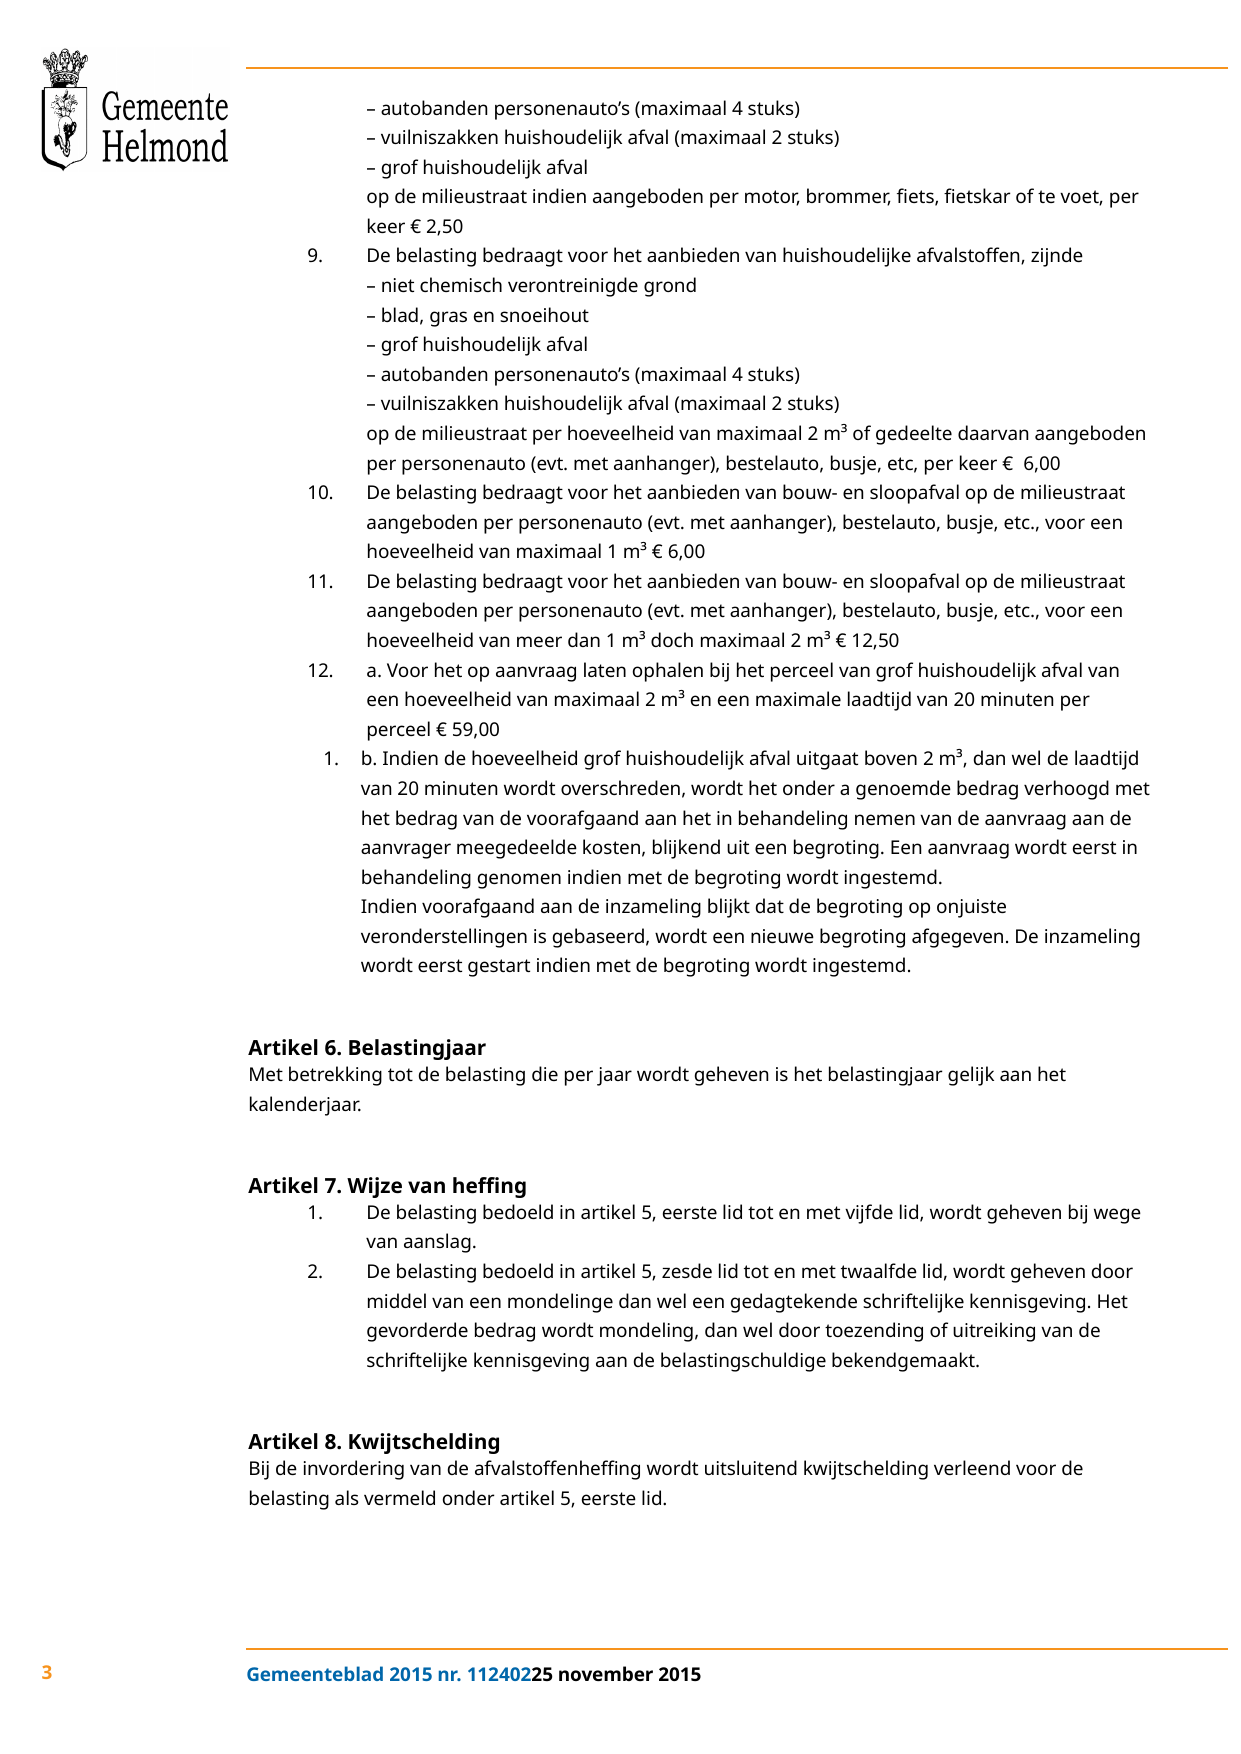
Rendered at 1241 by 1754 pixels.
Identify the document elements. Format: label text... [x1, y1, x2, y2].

list – autobanden personenauto’s (maximaal 4 stuks) [307, 361, 1152, 387]
list De belasting bedoeld in artikel 5, zesde lid tot en met twaalfde lid, wordt geheven door middel van een mondelinge dan wel een gedagtekende schriftelijke kennisgeving. Het gevorderde bedrag wordt mondeling, dan wel door toezending of uitreiking van de schriftelijke kennisgeving aan de belastingschuldige bekendgemaakt. [307, 1258, 1152, 1373]
list b. Indien de hoeveelheid grof huishoudelijk afval uitgaat boven 2 m³, dan wel de laadtijd van 20 minuten wordt overschreden, wordt het onder a genoemde bedrag verhoogd met het bedrag van de voorafgaand aan het in behandeling nemen van de aanvraag aan de aanvrager meegedeelde kosten, blijkend uit een begroting. Een aanvraag wordt eerst in behandeling genomen indien met de begroting wordt ingestemd. [323, 746, 1152, 890]
list – niet chemisch verontreinigde grond [307, 272, 1152, 298]
list – autobanden personenauto’s (maximaal 4 stuks) [307, 95, 1152, 121]
list – grof huishoudelijk afval [307, 154, 1152, 180]
list a. Voor het op aanvraag laten ophalen bij het perceel van grof huishoudelijk afval van een hoeveelheid van maximaal 2 m³ en een maximale laadtijd van 20 minuten per perceel € 59,00 [307, 657, 1152, 742]
list – vuilniszakken huishoudelijk afval (maximaal 2 stuks) [307, 391, 1152, 416]
list – grof huishoudelijk afval [307, 331, 1152, 357]
list De belasting bedraagt voor het aanbieden van bouw- en sloopafval op de milieustraat aangeboden per personenauto (evt. met aanhanger), bestelauto, busje, etc., voor een hoeveelheid van meer dan 1 m³ doch maximaal 2 m³ € 12,50 [307, 568, 1152, 653]
text Artikel 7. Wijze van heffing [248, 1171, 1152, 1199]
list Indien voorafgaand aan de inzameling blijkt dat de begroting op onjuiste veronderstellingen is gebaseerd, wordt een nieuwe begroting afgegeven. De inzameling wordt eerst gestart indien met de begroting wordt ingestemd. [323, 893, 1152, 978]
list De belasting bedraagt voor het aanbieden van bouw- en sloopafval op de milieustraat aangeboden per personenauto (evt. met aanhanger), bestelauto, busje, etc., voor een hoeveelheid van maximaal 1 m³ € 6,00 [307, 479, 1152, 564]
list – blad, gras en snoeihout [307, 302, 1152, 328]
picture [41, 47, 231, 172]
list op de milieustraat indien aangeboden per motor, brommer, fiets, fietskar of te voet, per keer € 2,50 [307, 183, 1152, 239]
text Artikel 6. Belastingjaar [248, 1033, 1152, 1061]
list De belasting bedraagt voor het aanbieden van huishoudelijke afvalstoffen, zijnde [307, 243, 1152, 268]
list op de milieustraat per hoeveelheid van maximaal 2 m³ of gedeelte daarvan aangeboden per personenauto (evt. met aanhanger), bestelauto, busje, etc, per keer € 6,00 [307, 420, 1152, 476]
text Met betrekking tot de belasting die per jaar wordt geheven is het belastingjaar gelijk aan het kalenderjaar. [248, 1061, 1152, 1116]
list De belasting bedoeld in artikel 5, eerste lid tot en met vijfde lid, wordt geheven bij wege van aanslag. [307, 1199, 1152, 1254]
list – vuilniszakken huishoudelijk afval (maximaal 2 stuks) [307, 124, 1152, 150]
text Artikel 8. Kwijtschelding [248, 1427, 1152, 1456]
text Bij de invordering van de afvalstoffenheffing wordt uitsluitend kwijtschelding verleend voor de belasting als vermeld onder artikel 5, eerste lid. [248, 1456, 1152, 1511]
